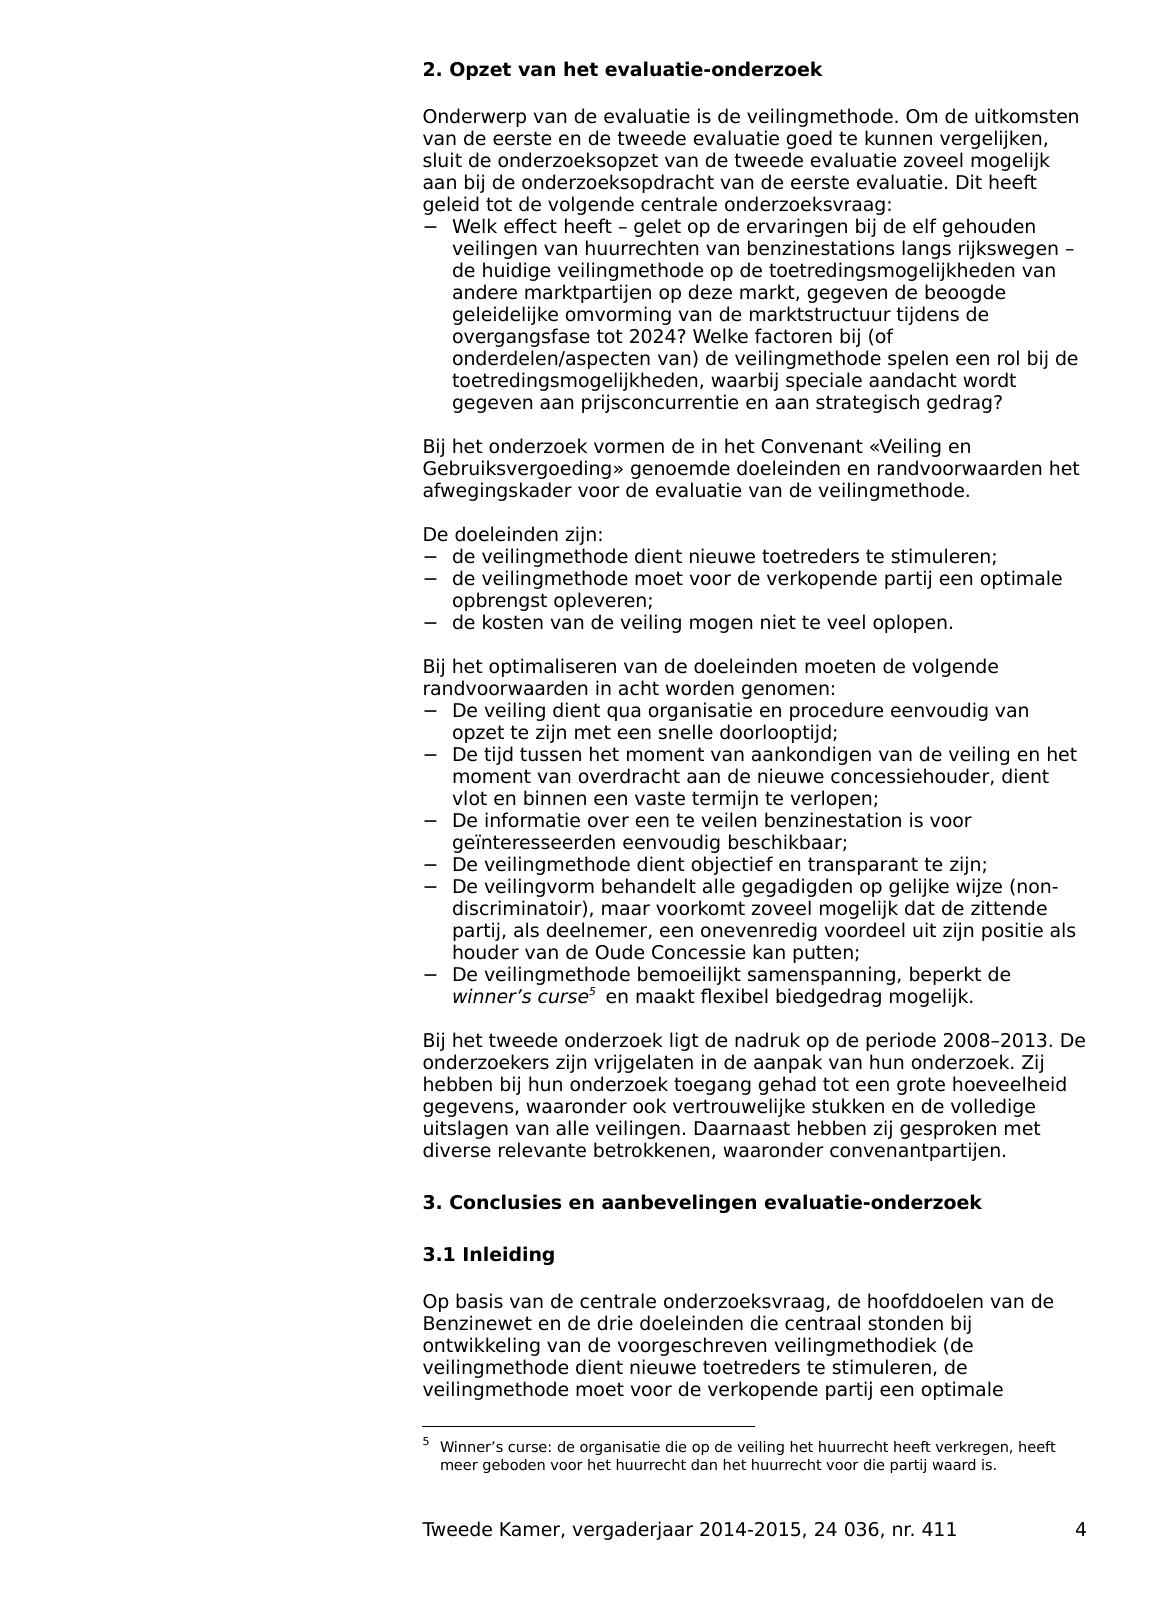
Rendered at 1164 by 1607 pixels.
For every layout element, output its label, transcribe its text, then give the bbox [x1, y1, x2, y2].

subtitle 2. Opzet van het evaluatie-onderzoek [422, 59, 1087, 81]
text − De veiling dient qua organisatie en procedure eenvoudig van opzet te zijn met een snelle doorlooptijd; [422, 700, 1087, 744]
subtitle 3.1 Inleiding [422, 1244, 1087, 1266]
subtitle 3. Conclusies en aanbevelingen evaluatie-onderzoek [422, 1192, 1087, 1214]
text − De veilingmethode bemoeilijkt samenspanning, beperkt de winner’s curse en maakt flexibel biedgedrag mogelijk. [422, 964, 1087, 1008]
text − De tijd tussen het moment van aankondigen van de veiling en het moment van overdracht aan de nieuwe concessiehouder, dient vlot en binnen een vaste termijn te verlopen; [422, 744, 1087, 810]
text − De informatie over een te veilen benzinestation is voor geïnteresseerden eenvoudig beschikbaar; [422, 810, 1087, 854]
text − de kosten van de veiling mogen niet te veel oplopen. [422, 612, 1087, 634]
text Bij het onderzoek vormen de in het Convenant «Veiling en Gebruiksvergoeding» genoemde doeleinden en randvoorwaarden het afwegingskader voor de evaluatie van de veilingmethode. [422, 436, 1087, 502]
text Bij het optimaliseren van de doeleinden moeten de volgende randvoorwaarden in acht worden genomen: [422, 656, 1087, 700]
text − Welk effect heeft – gelet op de ervaringen bij de elf gehouden veilingen van huurrechten van benzinestations langs rijkswegen – de huidige veilingmethode op de toetredingsmogelijkheden van andere marktpartijen op deze markt, gegeven de beoogde geleidelijke omvorming van de marktstructuur tijdens de overgangsfase tot 2024? Welke factoren bij (of onderdelen/aspecten van) de veilingmethode spelen een rol bij de toetredingsmogelijkheden, waarbij speciale aandacht wordt gegeven aan prijsconcurrentie en aan strategisch gedrag? [422, 216, 1087, 414]
text Winner’s curse: de organisatie die op de veiling het huurrecht heeft verkregen, heeft meer geboden voor het huurrecht dan het huurrecht voor die partij waard is. [422, 1435, 1087, 1474]
text − De veilingvorm behandelt alle gegadigden op gelijke wijze (non-discriminatoir), maar voorkomt zoveel mogelijk dat de zittende partij, als deelnemer, een onevenredig voordeel uit zijn positie als houder van de Oude Concessie kan putten; [422, 876, 1087, 964]
text − de veilingmethode moet voor de verkopende partij een optimale opbrengst opleveren; [422, 568, 1087, 612]
text Bij het tweede onderzoek ligt de nadruk op de periode 2008–2013. De onderzoekers zijn vrijgelaten in de aanpak van hun onderzoek. Zij hebben bij hun onderzoek toegang gehad tot een grote hoeveelheid gegevens, waaronder ook vertrouwelijke stukken en de volledige uitslagen van alle veilingen. Daarnaast hebben zij gesproken met diverse relevante betrokkenen, waaronder convenantpartijen. [422, 1030, 1087, 1162]
text − De veilingmethode dient objectief en transparant te zijn; [422, 854, 1087, 876]
text Op basis van de centrale onderzoeksvraag, de hoofddoelen van de Benzinewet en de drie doeleinden die centraal stonden bij ontwikkeling van de voorgeschreven veilingmethodiek (de veilingmethode dient nieuwe toetreders te stimuleren, de veilingmethode moet voor de verkopende partij een optimale [422, 1291, 1087, 1401]
text Onderwerp van de evaluatie is de veilingmethode. Om de uitkomsten van de eerste en de tweede evaluatie goed te kunnen vergelijken, sluit de onderzoeksopzet van de tweede evaluatie zoveel mogelijk aan bij de onderzoeksopdracht van de eerste evaluatie. Dit heeft geleid tot de volgende centrale onderzoeksvraag: [422, 106, 1087, 216]
text − de veilingmethode dient nieuwe toetreders te stimuleren; [422, 546, 1087, 568]
text De doeleinden zijn: [422, 524, 1087, 546]
